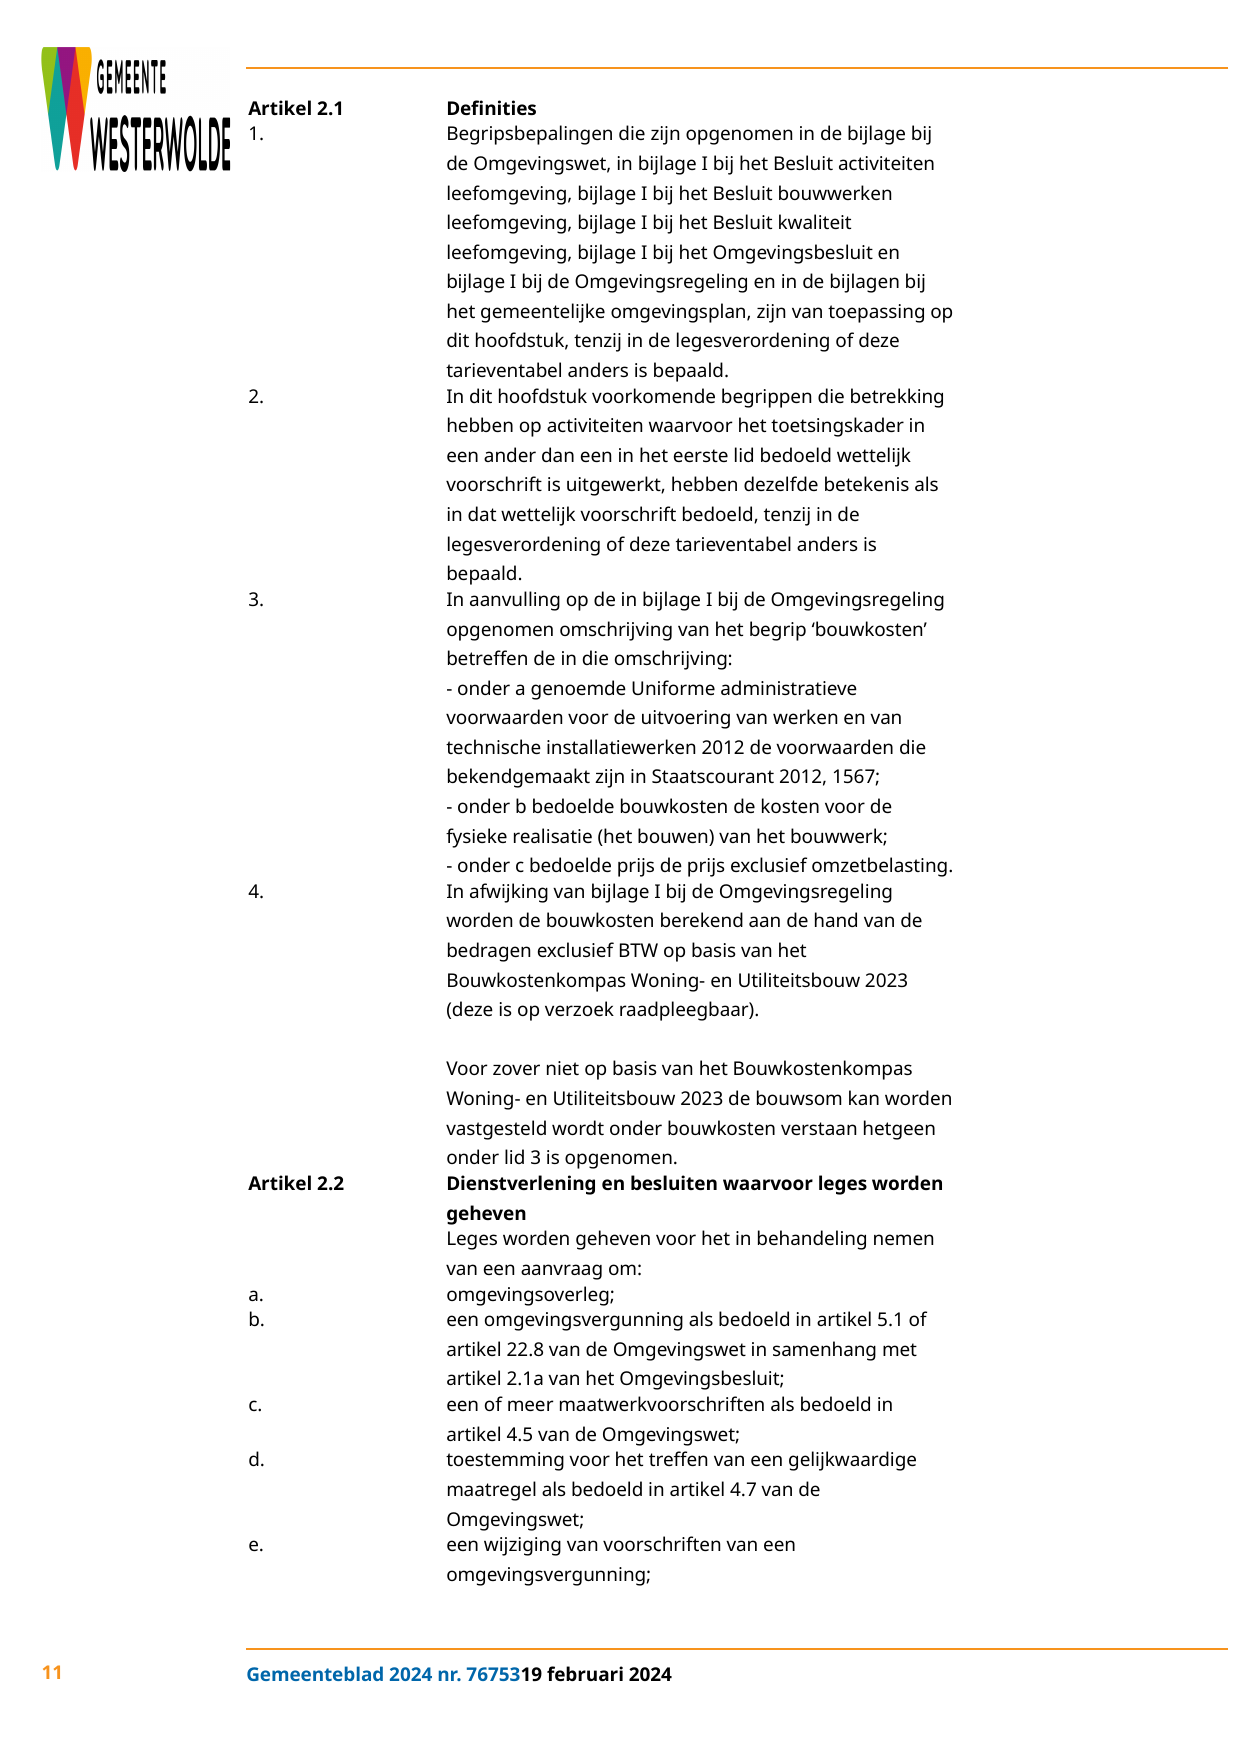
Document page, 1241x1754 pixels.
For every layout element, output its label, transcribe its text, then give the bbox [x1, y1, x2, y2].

table_cell [248, 1225, 446, 1281]
table_cell een wijziging van voorschriften van een omgevingsvergunning; [446, 1532, 954, 1587]
table_cell c. [248, 1391, 446, 1447]
table_cell Leges worden geheven voor het in behandeling nemen van een aanvraag om: [446, 1225, 954, 1281]
table_cell [954, 1170, 1152, 1225]
table_cell In aanvulling op de in bijlage I bij de Omgevingsregeling opgenomen omschrijving van het begrip ‘bouwkosten’ betreffen de in die omschrijving: - onder a genoemde Uniforme administratieve voorwaarden voor de uitvoering van werken en van technische installatiewerken 2012 de voorwaarden die bekendgemaakt zijn in Staatscourant 2012, 1567; - onder b bedoelde bouwkosten de kosten voor de fysieke realisatie (het bouwen) van het bouwwerk; - onder c bedoelde prijs de prijs exclusief omzetbelasting. [446, 586, 954, 878]
table_cell 1. [248, 121, 446, 383]
table_cell een omgevingsvergunning als bedoeld in artikel 5.1 of artikel 22.8 van de Omgevingswet in samenhang met artikel 2.1a van het Omgevingsbesluit; [446, 1306, 954, 1391]
table_cell [954, 586, 1152, 878]
table_cell [954, 383, 1152, 586]
table_cell een of meer maatwerkvoorschriften als bedoeld in artikel 4.5 van de Omgevingswet; [446, 1391, 954, 1447]
table_cell [954, 1447, 1152, 1532]
table_cell e. [248, 1532, 446, 1587]
table_cell [954, 1306, 1152, 1391]
table_cell 4. [248, 878, 446, 1170]
table_cell omgevingsoverleg; [446, 1281, 954, 1306]
table_cell Dienstverlening en besluiten waarvoor leges worden geheven [446, 1170, 954, 1225]
table_cell b. [248, 1306, 446, 1391]
table_cell [954, 1225, 1152, 1281]
picture [41, 47, 231, 172]
table_cell [954, 1281, 1152, 1306]
table_cell [954, 121, 1152, 383]
table_cell Artikel 2.1 [248, 95, 446, 121]
table_cell In afwijking van bijlage I bij de Omgevingsregeling worden de bouwkosten berekend aan de hand van de bedragen exclusief BTW op basis van het Bouwkostenkompas Woning- en Utiliteitsbouw 2023 (deze is op verzoek raadpleegbaar). Voor zover niet op basis van het Bouwkostenkompas Woning- en Utiliteitsbouw 2023 de bouwsom kan worden vastgesteld wordt onder bouwkosten verstaan hetgeen onder lid 3 is opgenomen. [446, 878, 954, 1170]
table_cell 3. [248, 586, 446, 878]
table_cell [954, 1391, 1152, 1447]
table_cell d. [248, 1447, 446, 1532]
table_cell 2. [248, 383, 446, 586]
table_cell Begripsbepalingen die zijn opgenomen in de bijlage bij de Omgevingswet, in bijlage I bij het Besluit activiteiten leefomgeving, bijlage I bij het Besluit bouwwerken leefomgeving, bijlage I bij het Besluit kwaliteit leefomgeving, bijlage I bij het Omgevingsbesluit en bijlage I bij de Omgevingsregeling en in de bijlagen bij het gemeentelijke omgevingsplan, zijn van toepassing op dit hoofdstuk, tenzij in de legesverordening of deze tarieventabel anders is bepaald. [446, 121, 954, 383]
table_cell Artikel 2.2 [248, 1170, 446, 1225]
table_cell [954, 95, 1152, 121]
table_cell Definities [446, 95, 954, 121]
table_cell a. [248, 1281, 446, 1306]
table_cell [954, 878, 1152, 1170]
table_cell toestemming voor het treffen van een gelijkwaardige maatregel als bedoeld in artikel 4.7 van de Omgevingswet; [446, 1447, 954, 1532]
table_cell In dit hoofdstuk voorkomende begrippen die betrekking hebben op activiteiten waarvoor het toetsingskader in een ander dan een in het eerste lid bedoeld wettelijk voorschrift is uitgewerkt, hebben dezelfde betekenis als in dat wettelijk voorschrift bedoeld, tenzij in de legesverordening of deze tarieventabel anders is bepaald. [446, 383, 954, 586]
table_cell [954, 1532, 1152, 1587]
